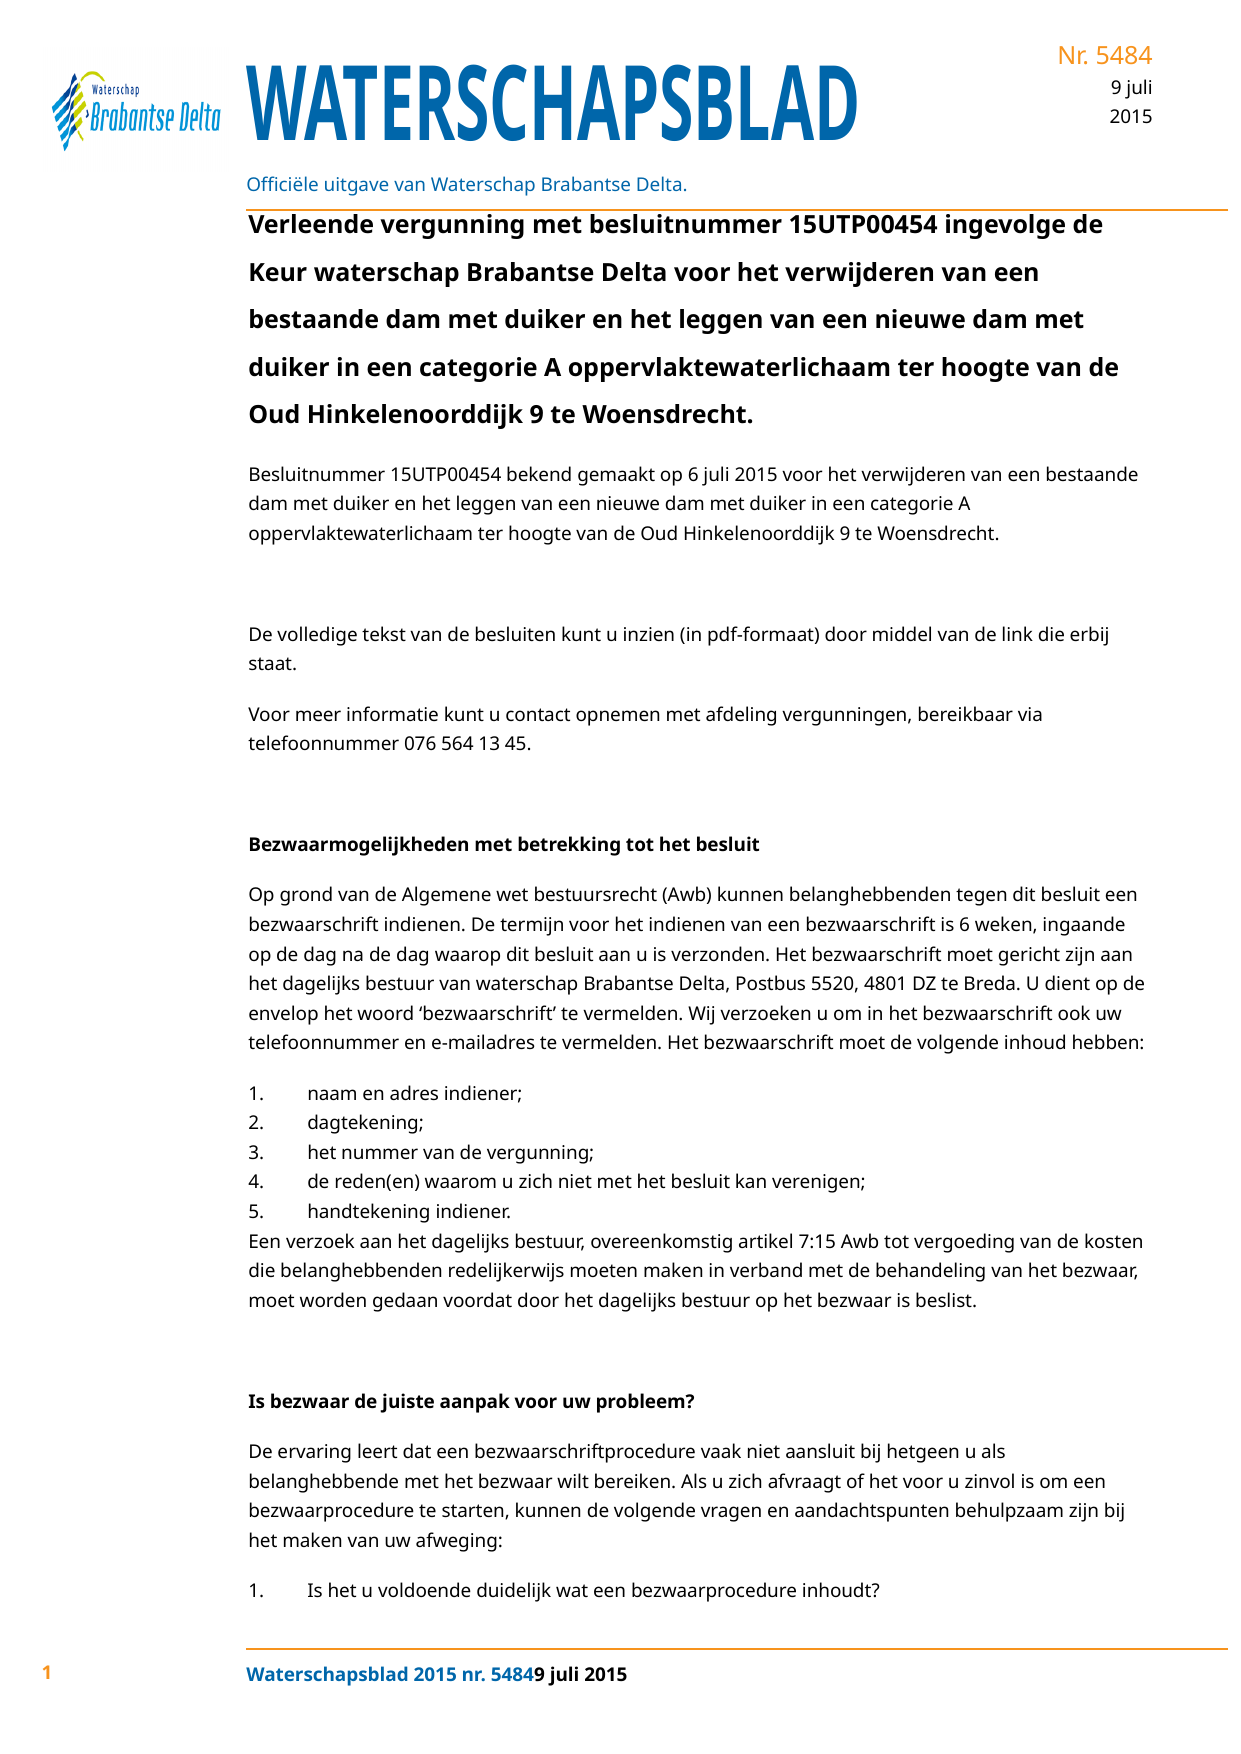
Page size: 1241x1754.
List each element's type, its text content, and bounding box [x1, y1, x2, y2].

text Verleende vergunning met besluitnummer 15UTP00454 ingevolge de Keur waterschap Brabantse Delta voor het verwijderen van een bestaande dam met duiker en het leggen van een nieuwe dam met duiker in een categorie A oppervlaktewaterlichaam ter hoogte van de Oud Hinkelenoorddijk 9 te Woensdrecht. [248, 211, 1152, 431]
text Voor meer informatie kunt u contact opnemen met afdeling vergunningen, bereikbaar via telefoonnummer 076 564 13 45. [248, 701, 1152, 756]
text Een verzoek aan het dagelijks bestuur, overeenkomstig artikel 7:15 Awb tot vergoeding van de kosten die belanghebbenden redelijkerwijs moeten maken in verband met de behandeling van het bezwaar, moet worden gedaan voordat door het dagelijks bestuur op het bezwaar is beslist. [248, 1228, 1152, 1313]
text Bezwaarmogelijkheden met betrekking tot het besluit [248, 831, 1152, 857]
list naam en adres indiener; [248, 1080, 1152, 1106]
list Is het u voldoende duidelijk wat een bezwaarprocedure inhoudt? [248, 1577, 1152, 1603]
text De volledige tekst van de besluiten kunt u inzien (in pdf-formaat) door middel van de link die erbij staat. [248, 621, 1152, 676]
list dagtekening; [248, 1109, 1152, 1135]
list handtekening indiener. [248, 1198, 1152, 1224]
text De ervaring leert dat een bezwaarschriftprocedure vaak niet aansluit bij hetgeen u als belanghebbende met het bezwaar wilt bereiken. Als u zich afvraagt of het voor u zinvol is om een bezwaarprocedure te starten, kunnen de volgende vragen en aandachtspunten behulpzaam zijn bij het maken van uw afweging: [248, 1438, 1152, 1553]
text Is bezwaar de juiste aanpak voor uw probleem? [248, 1388, 1152, 1413]
picture [41, 47, 231, 172]
list het nummer van de vergunning; [248, 1139, 1152, 1165]
list de reden(en) waarom u zich niet met het besluit kan verenigen; [248, 1169, 1152, 1194]
text Besluitnummer 15UTP00454 bekend gemaakt op 6 juli 2015 voor het verwijderen van een bestaande dam met duiker en het leggen van een nieuwe dam met duiker in een categorie A oppervlaktewaterlichaam ter hoogte van de Oud Hinkelenoorddijk 9 te Woensdrecht. [248, 461, 1152, 546]
text Op grond van de Algemene wet bestuursrecht (Awb) kunnen belanghebbenden tegen dit besluit een bezwaarschrift indienen. De termijn voor het indienen van een bezwaarschrift is 6 weken, ingaande op de dag na de dag waarop dit besluit aan u is verzonden. Het bezwaarschrift moet gericht zijn aan het dagelijks bestuur van waterschap Brabantse Delta, Postbus 5520, 4801 DZ te Breda. U dient op de envelop het woord ‘bezwaarschrift’ te vermelden. Wij verzoeken u om in het bezwaarschrift ook uw telefoonnummer en e‑mailadres te vermelden. Het bezwaarschrift moet de volgende inhoud hebben: [248, 882, 1152, 1055]
